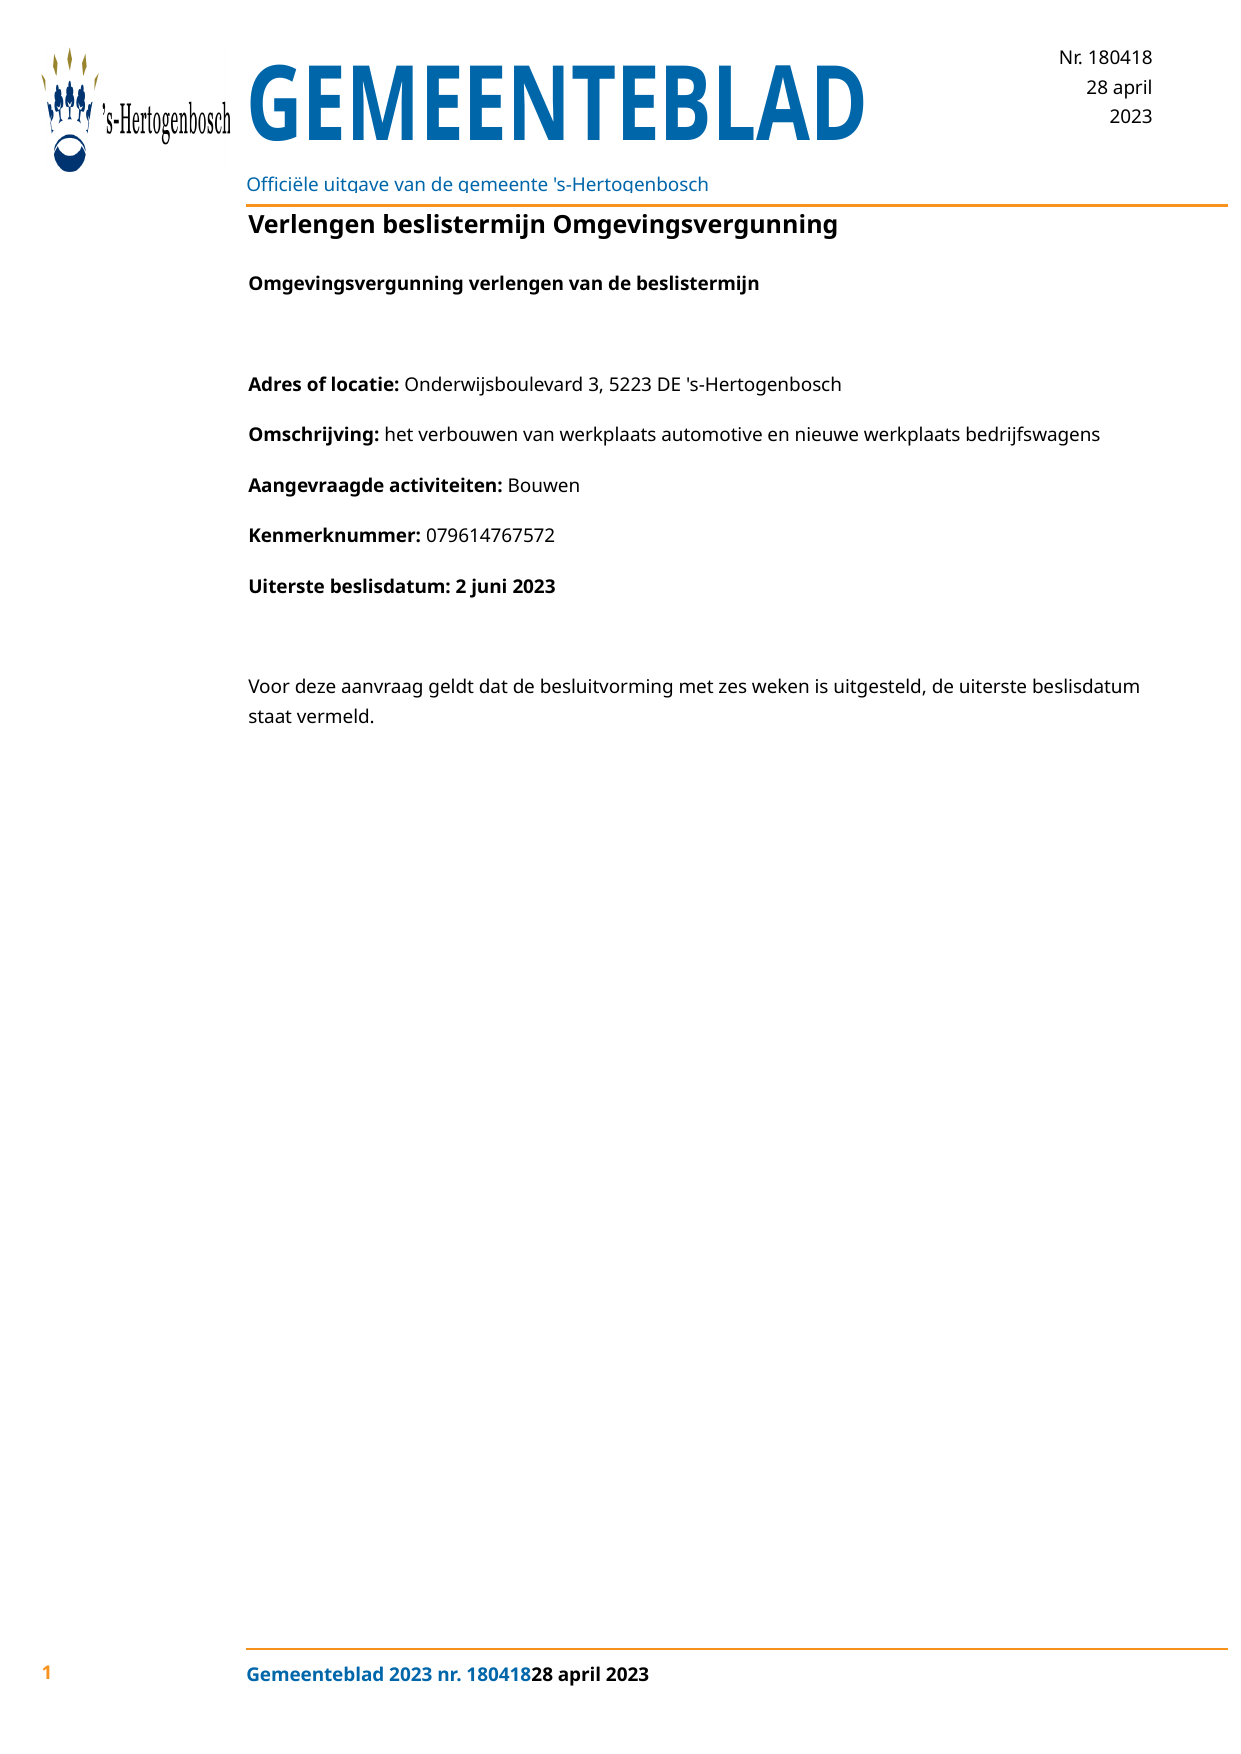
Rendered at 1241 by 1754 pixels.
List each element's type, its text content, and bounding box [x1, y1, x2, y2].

text Voor deze aanvraag geldt dat de besluitvorming met zes weken is uitgesteld, de uiterste beslisdatum staat vermeld. [248, 674, 1152, 729]
text Omgevingsvergunning verlengen van de beslistermijn [248, 270, 1152, 296]
text Aangevraagde activiteiten: Bouwen [248, 472, 1152, 498]
text Uiterste beslisdatum: 2 juni 2023 [248, 573, 1152, 598]
text Adres of locatie: Onderwijsboulevard 3, 5223 DE 's-Hertogenbosch [248, 371, 1152, 397]
picture [41, 47, 231, 172]
text Kenmerknummer: 079614767572 [248, 522, 1152, 548]
text Verlengen beslistermijn Omgevingsvergunning [248, 207, 1152, 241]
text Omschrijving: het verbouwen van werkplaats automotive en nieuwe werkplaats bedrijfswagens [248, 422, 1152, 447]
